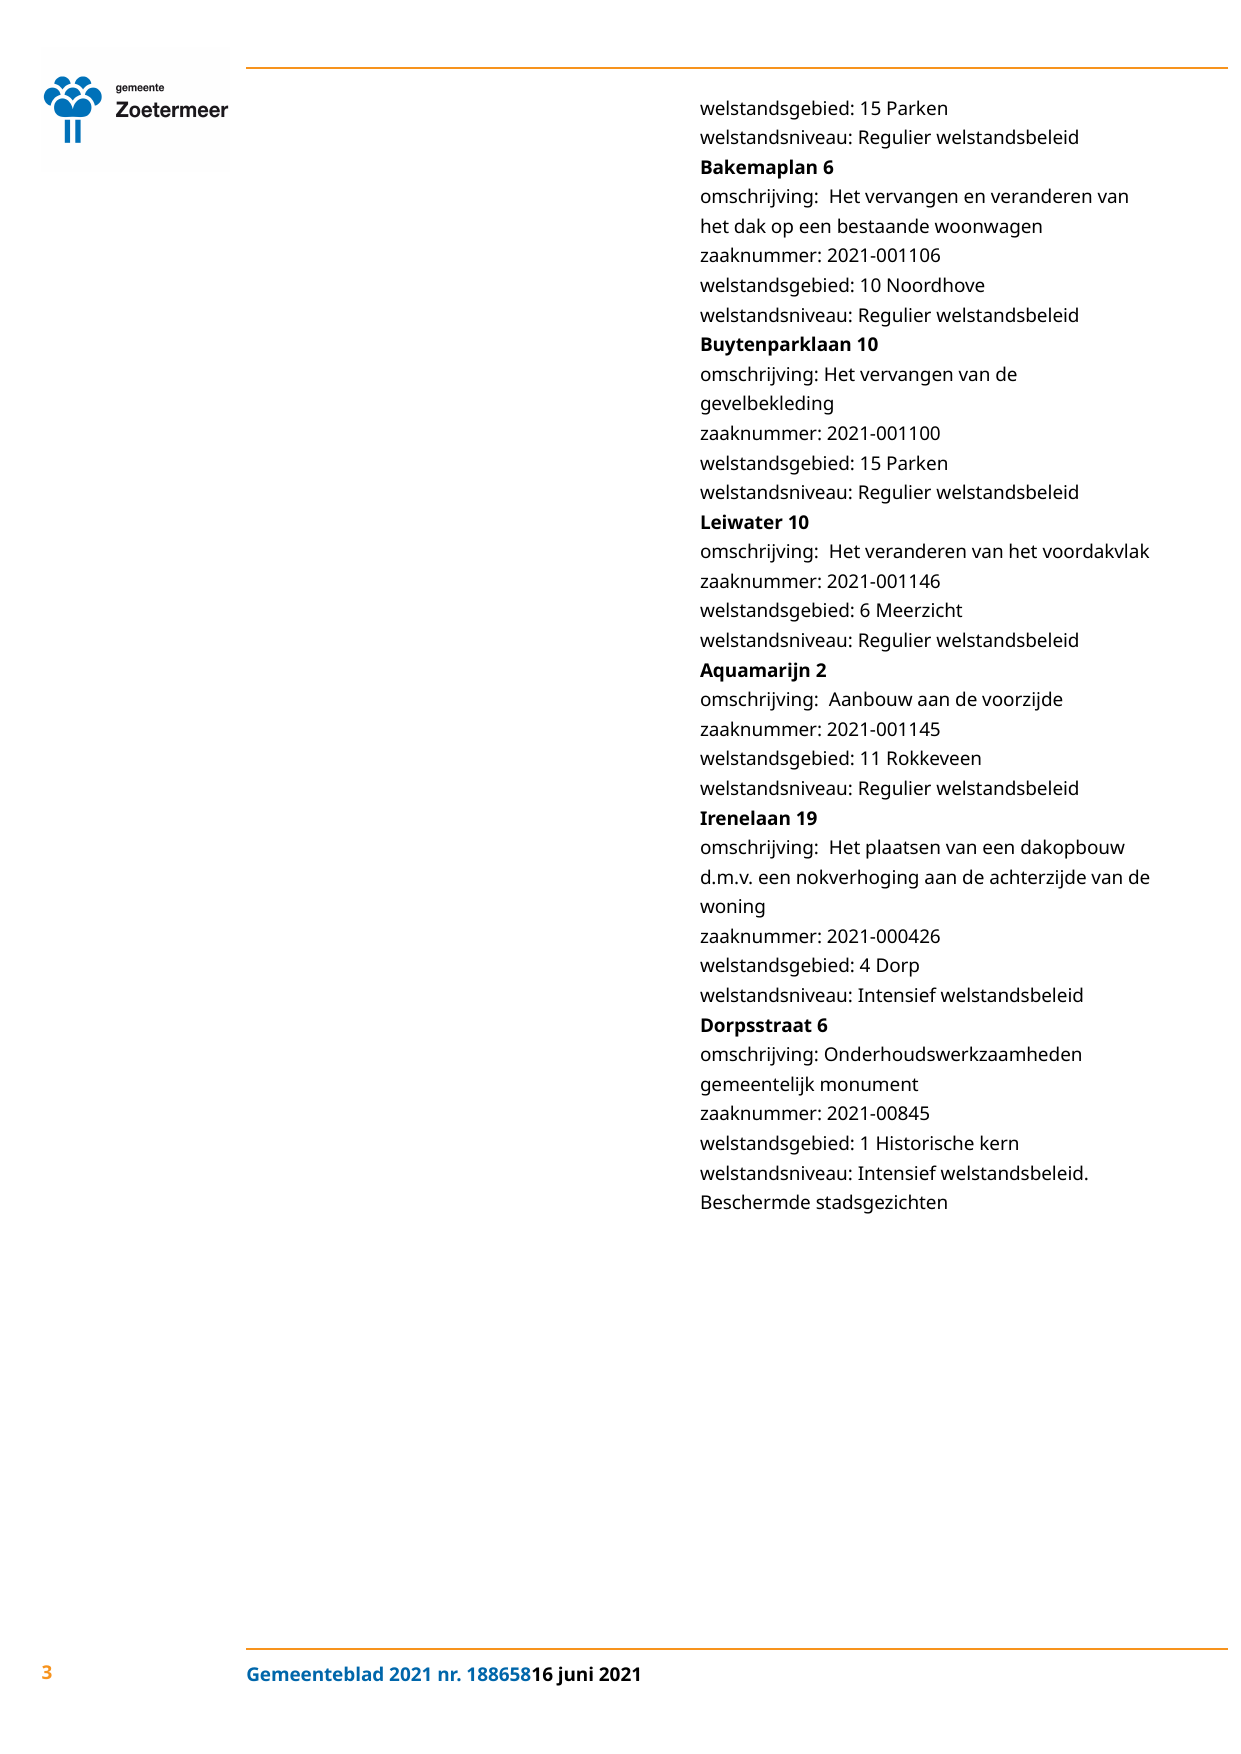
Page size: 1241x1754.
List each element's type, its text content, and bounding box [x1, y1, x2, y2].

table_cell welstandsgebied: 15 Parken welstandsniveau: Regulier welstandsbeleid Bakemaplan 6 omschrijving: Het vervangen en veranderen van het dak op een bestaande woonwagen zaaknummer: 2021-001106 welstandsgebied: 10 Noordhove welstandsniveau: Regulier welstandsbeleid Buytenparklaan 10 omschrijving: Het vervangen van de gevelbekleding zaaknummer: 2021-001100 welstandsgebied: 15 Parken welstandsniveau: Regulier welstandsbeleid Leiwater 10 omschrijving: Het veranderen van het voordakvlak zaaknummer: 2021-001146 welstandsgebied: 6 Meerzicht welstandsniveau: Regulier welstandsbeleid Aquamarijn 2 omschrijving: Aanbouw aan de voorzijde zaaknummer: 2021-001145 welstandsgebied: 11 Rokkeveen welstandsniveau: Regulier welstandsbeleid Irenelaan 19 omschrijving: Het plaatsen van een dakopbouw d.m.v. een nokverhoging aan de achterzijde van de woning zaaknummer: 2021-000426 welstandsgebied: 4 Dorp welstandsniveau: Intensief welstandsbeleid Dorpsstraat 6 omschrijving: Onderhoudswerkzaamheden gemeentelijk monument zaaknummer: 2021-00845 welstandsgebied: 1 Historische kern welstandsniveau: Intensief welstandsbeleid. Beschermde stadsgezichten [700, 95, 1152, 1215]
table_cell [248, 95, 700, 1215]
picture [41, 47, 231, 172]
